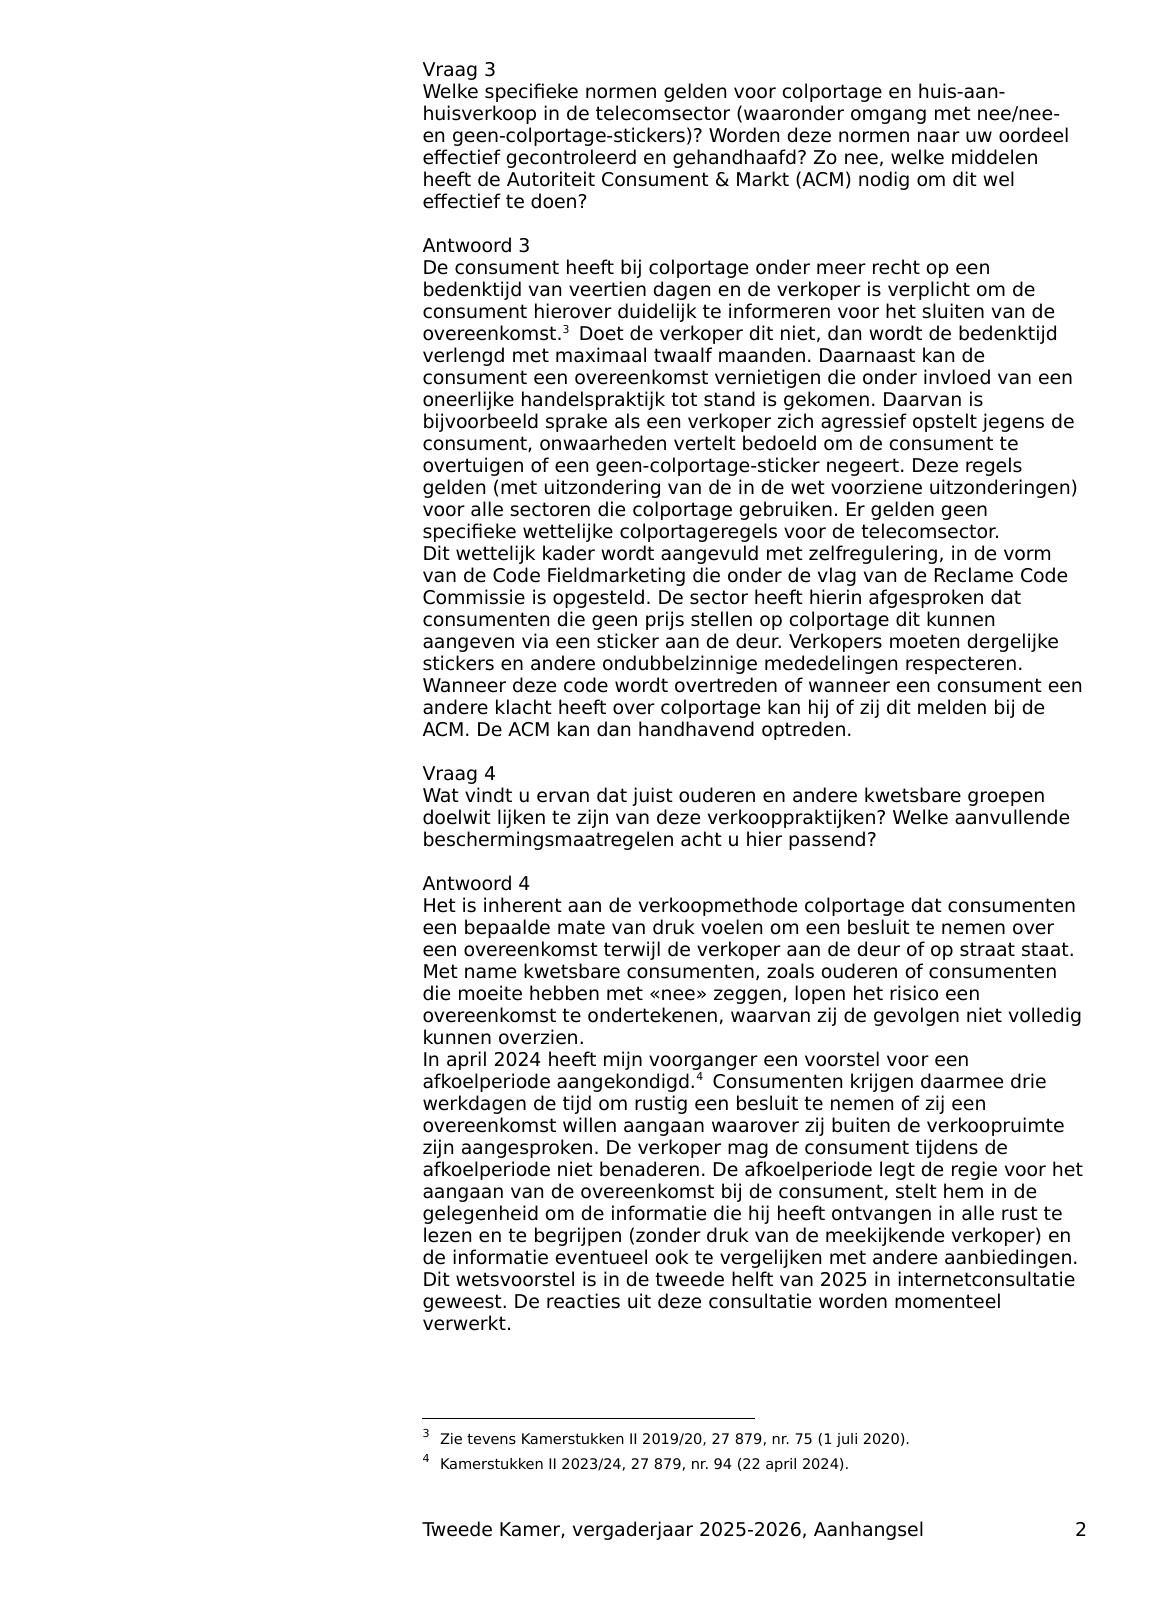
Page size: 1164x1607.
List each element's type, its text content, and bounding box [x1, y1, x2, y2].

text Het is inherent aan de verkoopmethode colportage dat consumenten een bepaalde mate van druk voelen om een besluit te nemen over een overeenkomst terwijl de verkoper aan de deur of op straat staat. Met name kwetsbare consumenten, zoals ouderen of consumenten die moeite hebben met «nee» zeggen, lopen het risico een overeenkomst te ondertekenen, waarvan zij de gevolgen niet volledig kunnen overzien. [422, 895, 1087, 1049]
text Kamerstukken II 2023/24, 27 879, nr. 94 (22 april 2024). [422, 1452, 1087, 1474]
text Antwoord 4 [422, 873, 1087, 895]
text In april 2024 heeft mijn voorganger een voorstel voor een afkoelperiode aangekondigd. Consumenten krijgen daarmee drie werkdagen de tijd om rustig een besluit te nemen of zij een overeenkomst willen aangaan waarover zij buiten de verkoopruimte zijn aangesproken. De verkoper mag de consument tijdens de afkoelperiode niet benaderen. De afkoelperiode legt de regie voor het aangaan van de overeenkomst bij de consument, stelt hem in de gelegenheid om de informatie die hij heeft ontvangen in alle rust te lezen en te begrijpen (zonder druk van de meekijkende verkoper) en de informatie eventueel ook te vergelijken met andere aanbiedingen. Dit wetsvoorstel is in de tweede helft van 2025 in internetconsultatie geweest. De reacties uit deze consultatie worden momenteel verwerkt. [422, 1049, 1087, 1334]
text Wat vindt u ervan dat juist ouderen en andere kwetsbare groepen doelwit lijken te zijn van deze verkooppraktijken? Welke aanvullende beschermingsmaatregelen acht u hier passend? [422, 785, 1087, 851]
text Zie tevens Kamerstukken II 2019/20, 27 879, nr. 75 (1 juli 2020). [422, 1427, 1087, 1449]
text De consument heeft bij colportage onder meer recht op een bedenktijd van veertien dagen en de verkoper is verplicht om de consument hierover duidelijk te informeren voor het sluiten van de overeenkomst. Doet de verkoper dit niet, dan wordt de bedenktijd verlengd met maximaal twaalf maanden. Daarnaast kan de consument een overeenkomst vernietigen die onder invloed van een oneerlijke handelspraktijk tot stand is gekomen. Daarvan is bijvoorbeeld sprake als een verkoper zich agressief opstelt jegens de consument, onwaarheden vertelt bedoeld om de consument te overtuigen of een geen-colportage-sticker negeert. Deze regels gelden (met uitzondering van de in de wet voorziene uitzonderingen) voor alle sectoren die colportage gebruiken. Er gelden geen specifieke wettelijke colportageregels voor de telecomsector. [422, 257, 1087, 543]
text Welke specifieke normen gelden voor colportage en huis-aan-huisverkoop in de telecomsector (waaronder omgang met nee/nee- en geen-colportage-stickers)? Worden deze normen naar uw oordeel effectief gecontroleerd en gehandhaafd? Zo nee, welke middelen heeft de Autoriteit Consument & Markt (ACM) nodig om dit wel effectief te doen? [422, 81, 1087, 213]
text Antwoord 3 [422, 235, 1087, 257]
text Vraag 4 [422, 763, 1087, 785]
text Dit wettelijk kader wordt aangevuld met zelfregulering, in de vorm van de Code Fieldmarketing die onder de vlag van de Reclame Code Commissie is opgesteld. De sector heeft hierin afgesproken dat consumenten die geen prijs stellen op colportage dit kunnen aangeven via een sticker aan de deur. Verkopers moeten dergelijke stickers en andere ondubbelzinnige mededelingen respecteren. Wanneer deze code wordt overtreden of wanneer een consument een andere klacht heeft over colportage kan hij of zij dit melden bij de ACM. De ACM kan dan handhavend optreden. [422, 543, 1087, 741]
text Vraag 3 [422, 59, 1087, 81]
